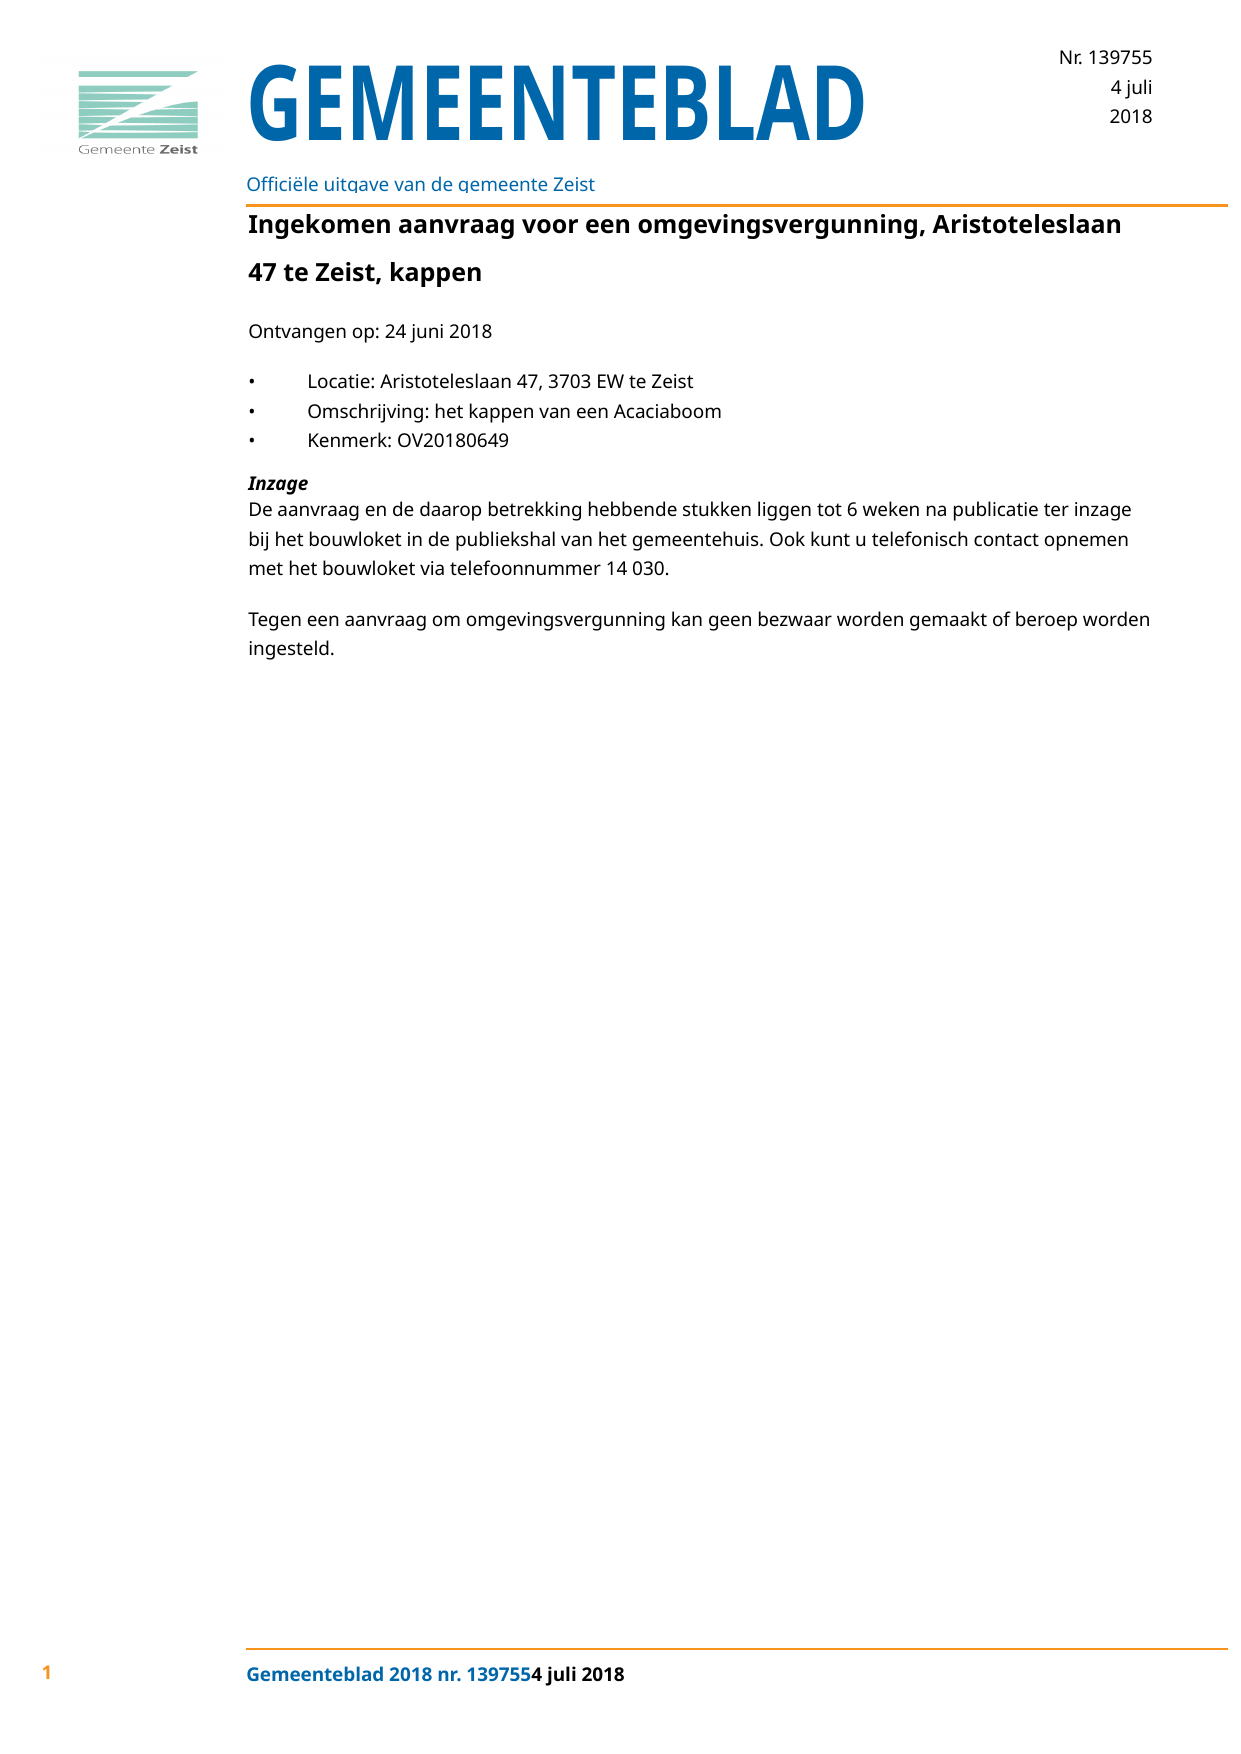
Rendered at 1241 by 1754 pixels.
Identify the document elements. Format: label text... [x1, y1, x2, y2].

list Locatie: Aristoteleslaan 47, 3703 EW te Zeist [248, 368, 1152, 394]
text Inzage [248, 471, 1152, 496]
text Tegen een aanvraag om omgevingsvergunning kan geen bezwaar worden gemaakt of beroep worden ingesteld. [248, 606, 1152, 661]
list Kenmerk: OV20180649 [248, 427, 1152, 453]
picture [41, 47, 231, 172]
text Ontvangen op: 24 juni 2018 [248, 318, 1152, 344]
text Ingekomen aanvraag voor een omgevingsvergunning, Aristoteleslaan 47 te Zeist, kappen [248, 207, 1152, 288]
text De aanvraag en de daarop betrekking hebbende stukken liggen tot 6 weken na publicatie ter inzage bij het bouwloket in de publiekshal van het gemeentehuis. Ook kunt u telefonisch contact opnemen met het bouwloket via telefoonnummer 14 030. [248, 496, 1152, 581]
list Omschrijving: het kappen van een Acaciaboom [248, 398, 1152, 424]
